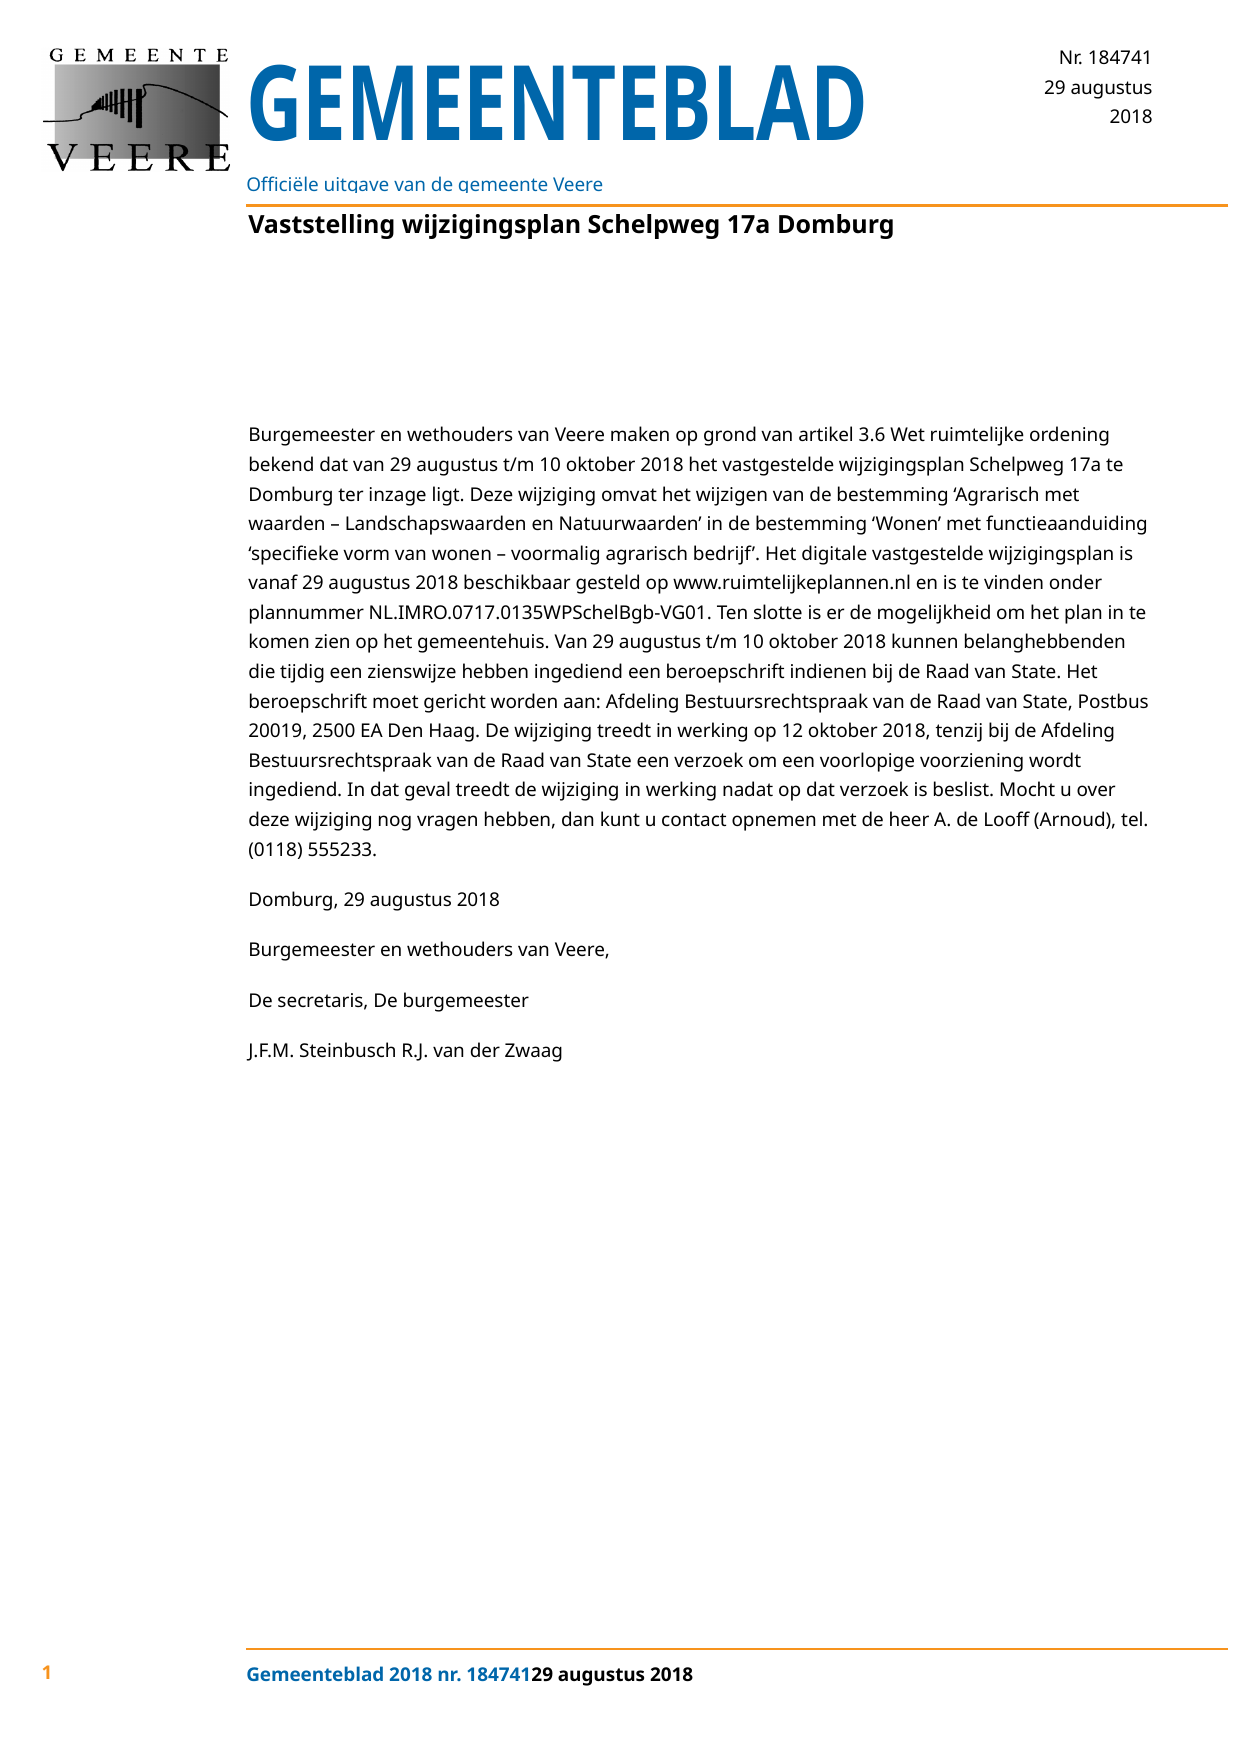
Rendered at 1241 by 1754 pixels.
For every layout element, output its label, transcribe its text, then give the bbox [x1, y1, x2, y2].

text Domburg, 29 augustus 2018 [248, 886, 1152, 912]
text J.F.M. Steinbusch R.J. van der Zwaag [248, 1037, 1152, 1063]
picture [41, 47, 231, 172]
text Vaststelling wijzigingsplan Schelpweg 17a Domburg [248, 207, 1152, 241]
text De secretaris, De burgemeester [248, 987, 1152, 1013]
text Burgemeester en wethouders van Veere maken op grond van artikel 3.6 Wet ruimtelijke ordening bekend dat van 29 augustus t/m 10 oktober 2018 het vastgestelde wijzigingsplan Schelpweg 17a te Domburg ter inzage ligt. Deze wijziging omvat het wijzigen van de bestemming ‘Agrarisch met waarden – Landschapswaarden en Natuurwaarden’ in de bestemming ‘Wonen’ met functieaanduiding ‘specifieke vorm van wonen – voormalig agrarisch bedrijf’. Het digitale vastgestelde wijzigingsplan is vanaf 29 augustus 2018 beschikbaar gesteld op www.ruimtelijkeplannen.nl en is te vinden onder plannummer NL.IMRO.0717.0135WPSchelBgb-VG01. Ten slotte is er de mogelijkheid om het plan in te komen zien op het gemeentehuis. Van 29 augustus t/m 10 oktober 2018 kunnen belanghebbenden die tijdig een zienswijze hebben ingediend een beroepschrift indienen bij de Raad van State. Het beroepschrift moet gericht worden aan: Afdeling Bestuursrechtspraak van de Raad van State, Postbus 20019, 2500 EA Den Haag. De wijziging treedt in werking op 12 oktober 2018, tenzij bij de Afdeling Bestuursrechtspraak van de Raad van State een verzoek om een voorlopige voorziening wordt ingediend. In dat geval treedt de wijziging in werking nadat op dat verzoek is beslist. Mocht u over deze wijziging nog vragen hebben, dan kunt u contact opnemen met de heer A. de Looff (Arnoud), tel. (0118) 555233. [248, 422, 1152, 861]
text Burgemeester en wethouders van Veere, [248, 937, 1152, 962]
